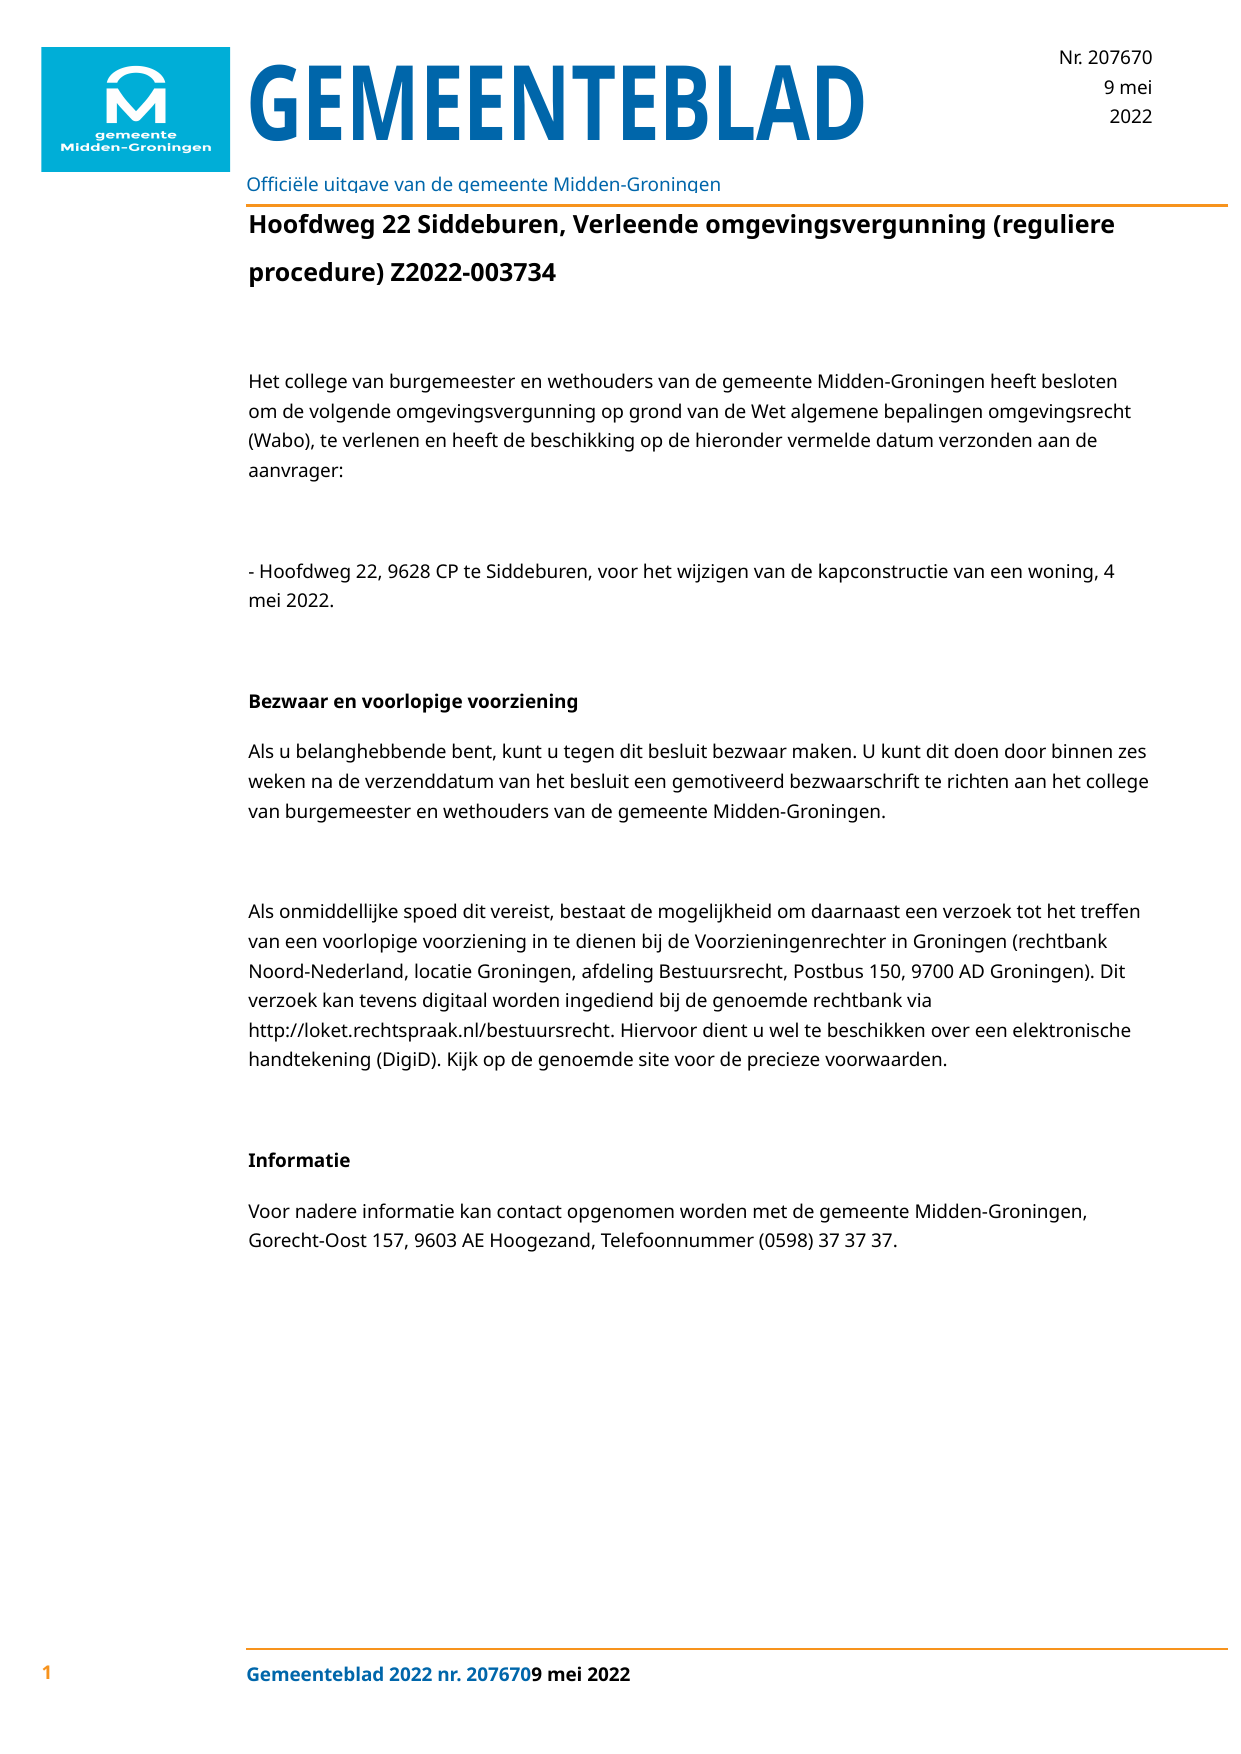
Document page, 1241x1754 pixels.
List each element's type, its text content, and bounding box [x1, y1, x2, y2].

text Informatie [248, 1147, 1152, 1173]
text Bezwaar en voorlopige voorziening [248, 688, 1152, 714]
text Voor nadere informatie kan contact opgenomen worden met de gemeente Midden-Groningen, Gorecht-Oost 157, 9603 AE Hoogezand, Telefoonnummer (0598) 37 37 37. [248, 1198, 1152, 1253]
picture [184, 146, 190, 153]
text Hoofdweg 22 Siddeburen, Verleende omgevingsvergunning (reguliere procedure) Z2022-003734 [248, 207, 1152, 288]
picture [107, 89, 165, 122]
picture [108, 66, 164, 82]
text Als u belanghebbende bent, kunt u tegen dit besluit bezwaar maken. U kunt dit doen door binnen zes weken na de verzenddatum van het besluit een gemotiveerd bezwaarschrift te richten aan het college van burgemeester en wethouders van de gemeente Midden-Groningen. [248, 739, 1152, 824]
text - Hoofdweg 22, 9628 CP te Siddeburen, voor het wijzigen van de kapconstructie van een woning, 4 mei 2022. [248, 558, 1152, 613]
text Het college van burgemeester en wethouders van de gemeente Midden-Groningen heeft besloten om de volgende omgevingsvergunning op grond van de Wet algemene bepalingen omgevingsrecht (Wabo), te verlenen en heeft de beschikking op de hieronder vermelde datum verzonden aan de aanvrager: [248, 368, 1152, 483]
text Als onmiddellijke spoed dit vereist, bestaat de mogelijkheid om daarnaast een verzoek tot het treffen van een voorlopige voorziening in te dienen bij de Voorzieningenrechter in Groningen (rechtbank Noord-Nederland, locatie Groningen, afdeling Bestuursrecht, Postbus 150, 9700 AD Groningen). Dit verzoek kan tevens digitaal worden ingediend bij de genoemde rechtbank via http://loket.rechtspraak.nl/bestuursrecht. Hiervoor dient u wel te beschikken over een elektronische handtekening (DigiD). Kijk op de genoemde site voor de precieze voorwaarden. [248, 899, 1152, 1072]
